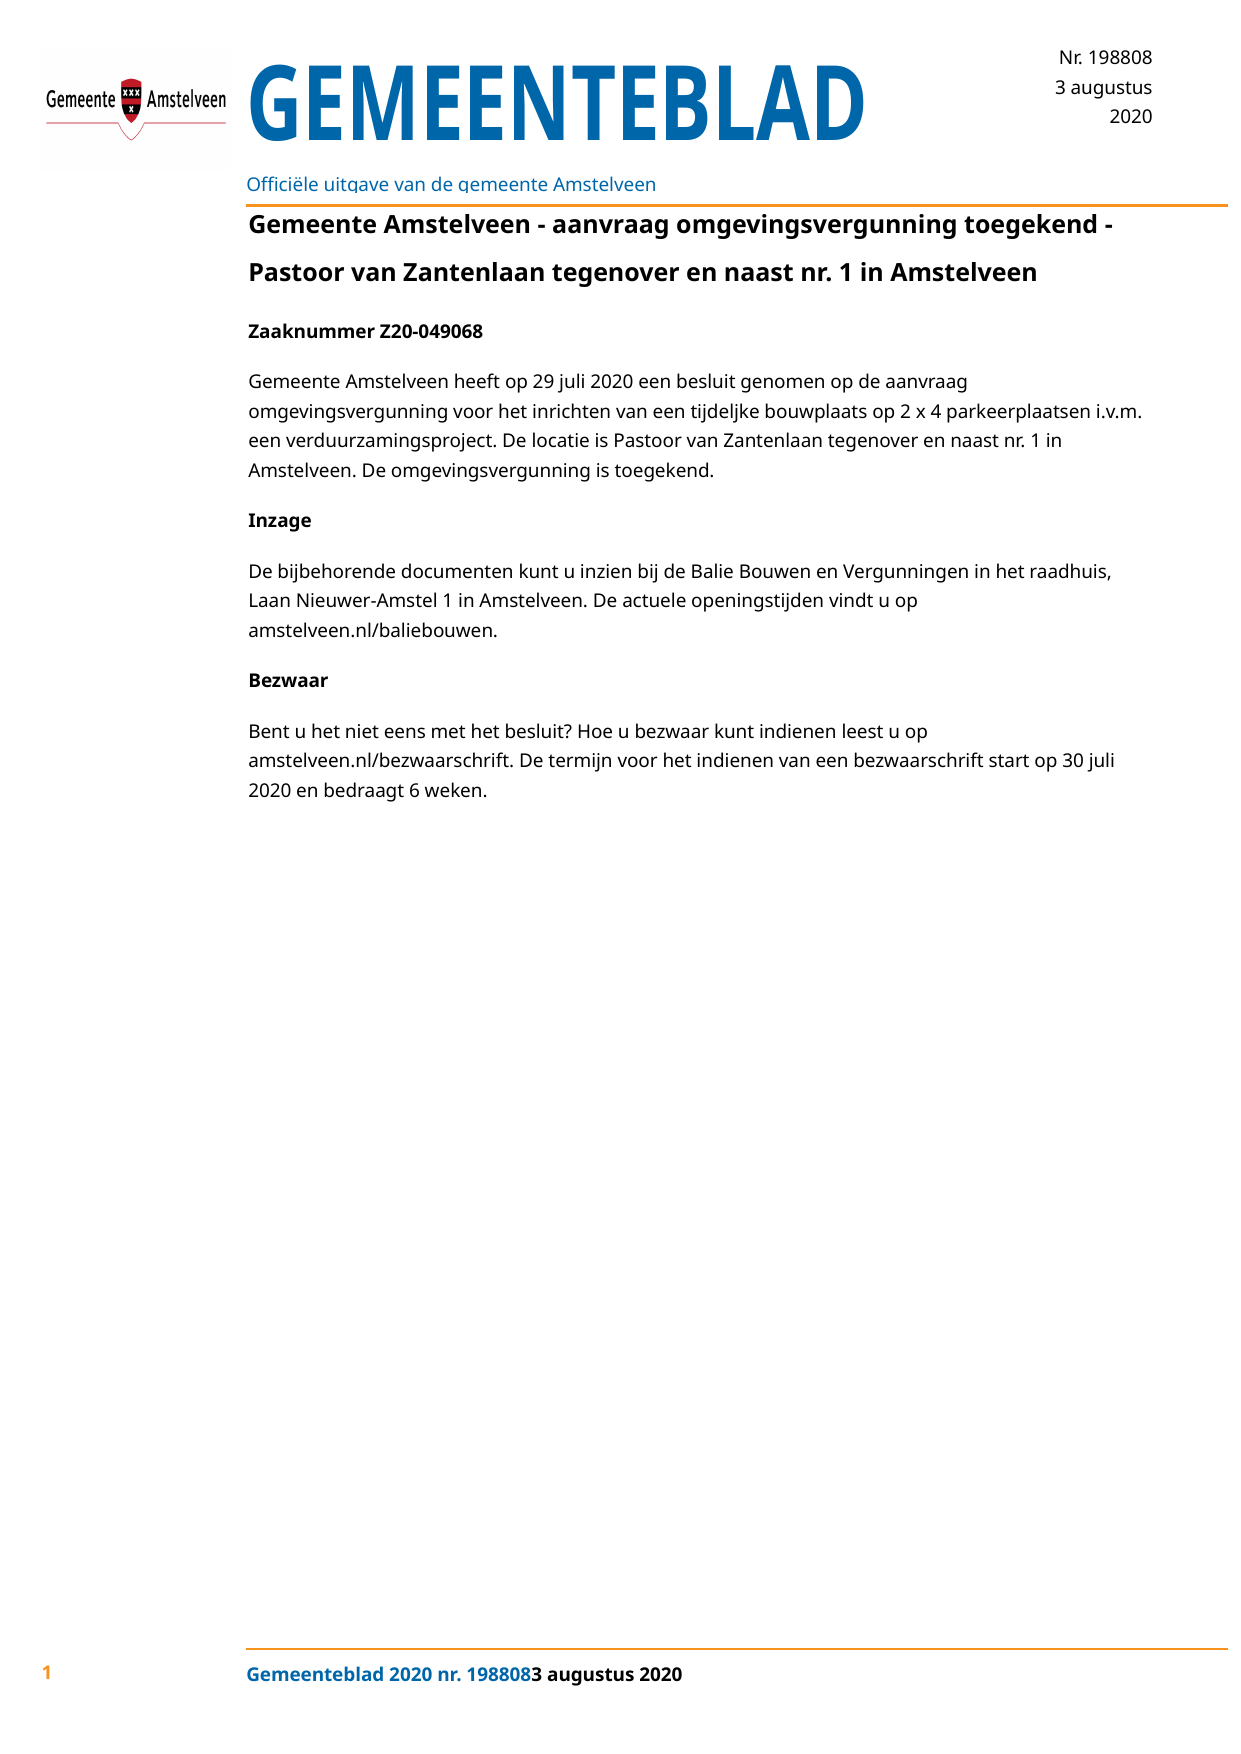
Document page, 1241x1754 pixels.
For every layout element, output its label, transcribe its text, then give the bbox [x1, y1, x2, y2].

text Inzage [248, 507, 1152, 533]
text Gemeente Amstelveen - aanvraag omgevingsvergunning toegekend - Pastoor van Zantenlaan tegenover en naast nr. 1 in Amstelveen [248, 207, 1152, 288]
text De bijbehorende documenten kunt u inzien bij de Balie Bouwen en Vergunningen in het raadhuis, Laan Nieuwer-Amstel 1 in Amstelveen. De actuele openingstijden vindt u op amstelveen.nl/baliebouwen. [248, 558, 1152, 643]
text Bent u het niet eens met het besluit? Hoe u bezwaar kunt indienen leest u op amstelveen.nl/bezwaarschrift. De termijn voor het indienen van een bezwaarschrift start op 30 juli 2020 en bedraagt 6 weken. [248, 718, 1152, 803]
text Bezwaar [248, 667, 1152, 693]
text Zaaknummer Z20-049068 [248, 318, 1152, 344]
picture [41, 47, 231, 172]
text Gemeente Amstelveen heeft op 29 juli 2020 een besluit genomen op de aanvraag omgevingsvergunning voor het inrichten van een tijdeljke bouwplaats op 2 x 4 parkeerplaatsen i.v.m. een verduurzamingsproject. De locatie is Pastoor van Zantenlaan tegenover en naast nr. 1 in Amstelveen. De omgevingsvergunning is toegekend. [248, 368, 1152, 483]
